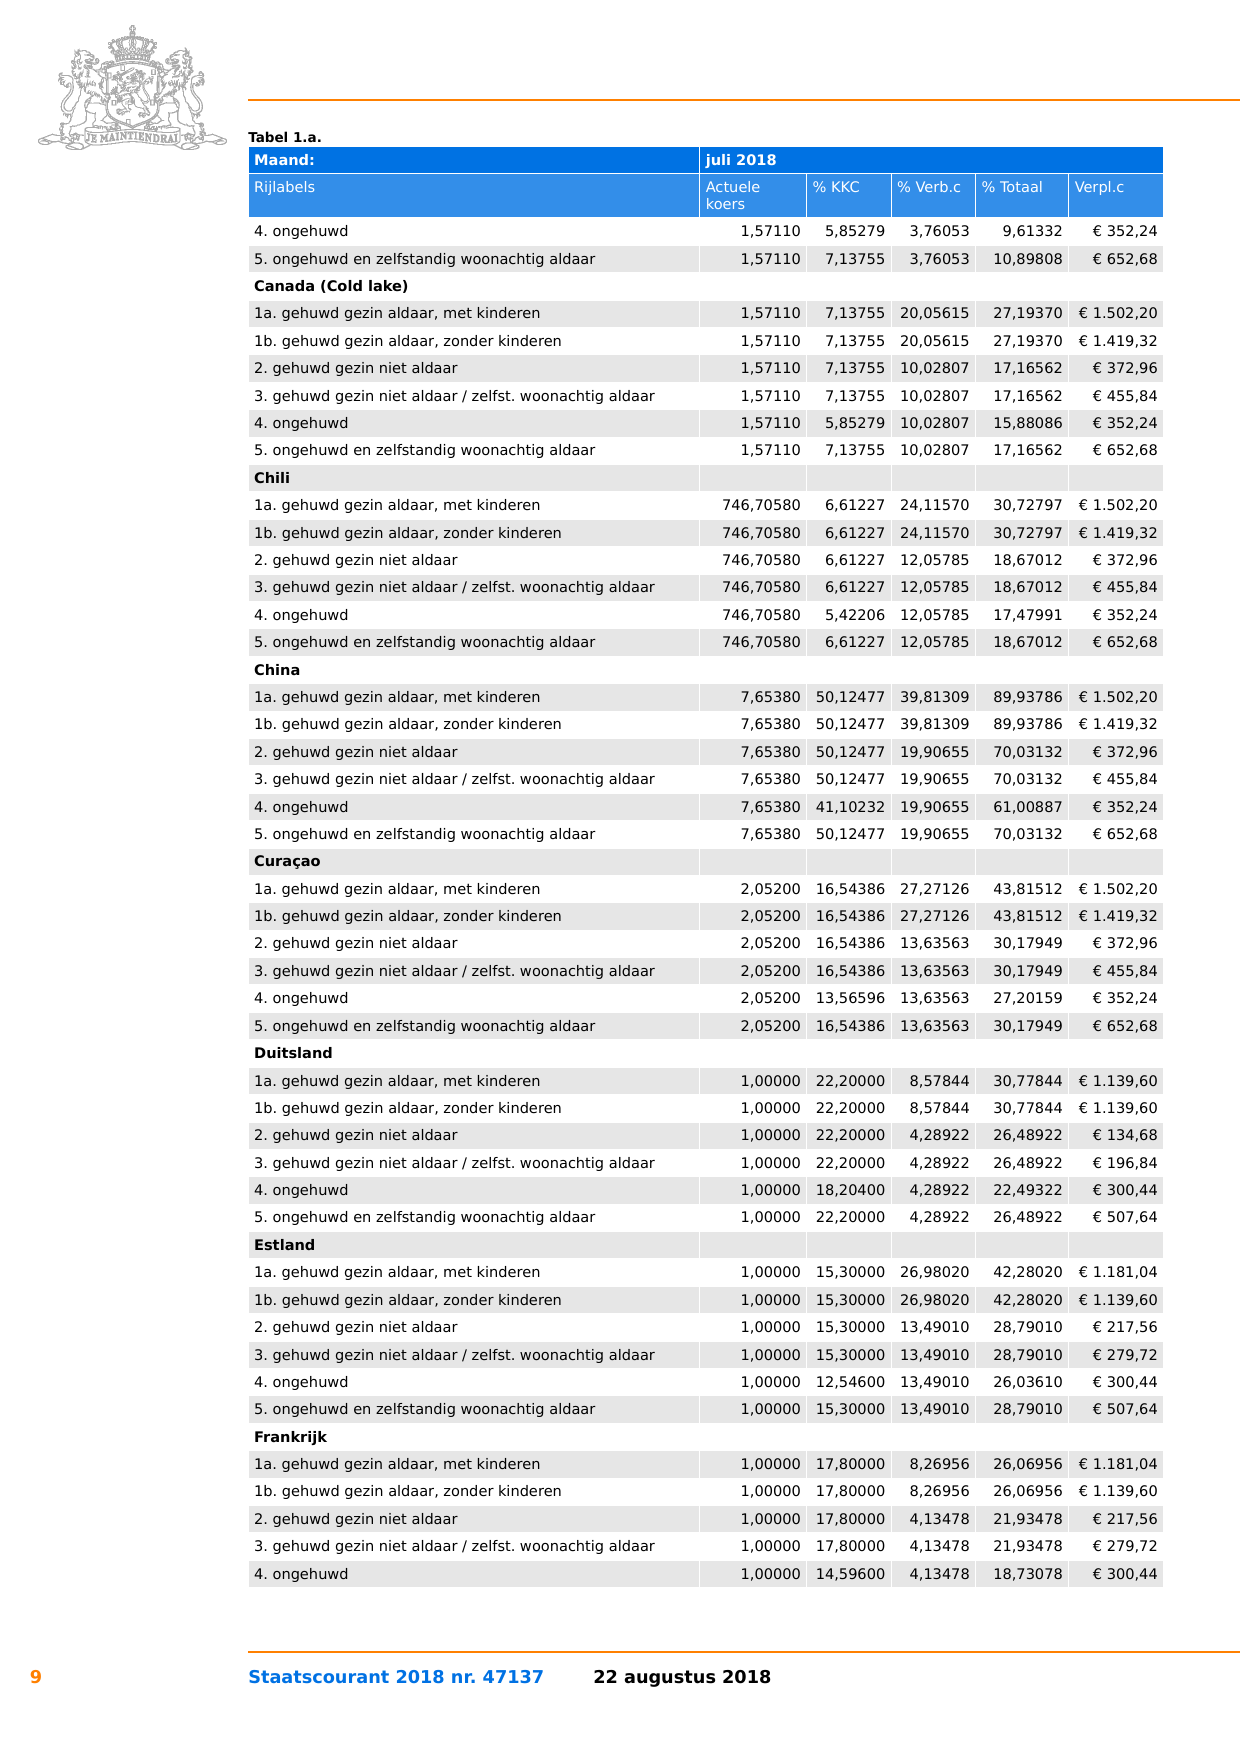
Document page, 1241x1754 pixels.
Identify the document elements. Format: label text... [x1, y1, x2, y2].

table_cell 18,67012 [976, 575, 1068, 601]
table_cell € 1.181,04 [1069, 1451, 1163, 1478]
table_cell 2,05200 [700, 903, 806, 930]
table_cell 30,17949 [976, 958, 1068, 984]
table_cell € 196,84 [1069, 1150, 1163, 1176]
table_cell 3. gehuwd gezin niet aldaar / zelfst. woonachtig aldaar [249, 575, 699, 601]
table_cell 22,20000 [807, 1150, 891, 1176]
table_cell 22,49322 [976, 1177, 1068, 1204]
table_cell 1a. gehuwd gezin aldaar, met kinderen [249, 876, 699, 902]
table_cell 27,19370 [976, 328, 1068, 354]
table_cell 2. gehuwd gezin niet aldaar [249, 739, 699, 765]
table_cell 19,90655 [892, 766, 975, 793]
table_cell [892, 657, 975, 683]
table_cell 15,30000 [807, 1260, 891, 1286]
table_cell 6,61227 [807, 520, 891, 546]
table_cell 6,61227 [807, 547, 891, 573]
table_cell 17,80000 [807, 1479, 891, 1505]
table_cell 1b. gehuwd gezin aldaar, zonder kinderen [249, 328, 699, 354]
table_cell 18,20400 [807, 1177, 891, 1204]
table_cell 15,30000 [807, 1314, 891, 1341]
table_cell [976, 273, 1068, 299]
table_cell 2. gehuwd gezin niet aldaar [249, 931, 699, 957]
table_cell € 1.419,32 [1069, 712, 1163, 738]
table_cell % Verb.c [892, 174, 975, 217]
table_cell 26,48922 [976, 1205, 1068, 1231]
table_cell 2,05200 [700, 958, 806, 984]
table_cell 4,28922 [892, 1177, 975, 1204]
table_cell 1,00000 [700, 1451, 806, 1478]
table_cell 4. ongehuwd [249, 602, 699, 628]
table_cell 19,90655 [892, 794, 975, 820]
table_cell 4,28922 [892, 1205, 975, 1231]
table_cell 6,61227 [807, 629, 891, 656]
table_cell 7,65380 [700, 821, 806, 847]
table_cell 10,02807 [892, 383, 975, 409]
table_cell 1,00000 [700, 1068, 806, 1094]
table_cell [976, 1040, 1068, 1067]
table_cell [976, 657, 1068, 683]
table_cell [807, 1232, 891, 1258]
table_cell 61,00887 [976, 794, 1068, 820]
table_cell 41,10232 [807, 794, 891, 820]
table_cell 1a. gehuwd gezin aldaar, met kinderen [249, 1068, 699, 1094]
table_cell 3,76053 [892, 219, 975, 245]
table_cell 6,61227 [807, 575, 891, 601]
table_cell 4. ongehuwd [249, 986, 699, 1012]
table_cell 50,12477 [807, 766, 891, 793]
table_cell 4. ongehuwd [249, 1369, 699, 1395]
table_cell € 1.139,60 [1069, 1095, 1163, 1121]
table_cell 5,85279 [807, 219, 891, 245]
table_cell Maand: [249, 147, 699, 173]
table_cell juli 2018 [700, 147, 1163, 173]
table_cell € 507,64 [1069, 1396, 1163, 1423]
table_cell € 1.502,20 [1069, 684, 1163, 711]
table_cell € 455,84 [1069, 575, 1163, 601]
table_cell € 372,96 [1069, 739, 1163, 765]
table_cell 27,27126 [892, 903, 975, 930]
table_cell 13,56596 [807, 986, 891, 1012]
table_cell 13,49010 [892, 1369, 975, 1395]
table_cell 12,54600 [807, 1369, 891, 1395]
table_cell 1,00000 [700, 1287, 806, 1313]
table_cell 1,00000 [700, 1314, 806, 1341]
table_cell Actuele koers [700, 174, 806, 217]
table_cell 70,03132 [976, 739, 1068, 765]
table_cell 43,81512 [976, 876, 1068, 902]
table_cell 1a. gehuwd gezin aldaar, met kinderen [249, 301, 699, 327]
table_cell 1,57110 [700, 438, 806, 464]
table_cell 1,00000 [700, 1342, 806, 1368]
table_cell 1b. gehuwd gezin aldaar, zonder kinderen [249, 1287, 699, 1313]
table_cell 1,00000 [700, 1150, 806, 1176]
table_cell 1a. gehuwd gezin aldaar, met kinderen [249, 1260, 699, 1286]
table_cell Duitsland [249, 1040, 699, 1067]
table_cell 1,57110 [700, 383, 806, 409]
table_cell 20,05615 [892, 301, 975, 327]
table_cell 5. ongehuwd en zelfstandig woonachtig aldaar [249, 821, 699, 847]
table_cell 1b. gehuwd gezin aldaar, zonder kinderen [249, 712, 699, 738]
table_cell € 455,84 [1069, 766, 1163, 793]
table_cell € 652,68 [1069, 438, 1163, 464]
table_cell € 1.502,20 [1069, 301, 1163, 327]
table_cell 42,28020 [976, 1260, 1068, 1286]
table_cell 1,57110 [700, 355, 806, 382]
table_cell 1b. gehuwd gezin aldaar, zonder kinderen [249, 1095, 699, 1121]
table_cell € 217,56 [1069, 1314, 1163, 1341]
table_cell 1,57110 [700, 219, 806, 245]
table_cell 13,49010 [892, 1396, 975, 1423]
table_cell 13,63563 [892, 986, 975, 1012]
table_cell China [249, 657, 699, 683]
table_cell 2. gehuwd gezin niet aldaar [249, 1506, 699, 1532]
table_cell 1,00000 [700, 1095, 806, 1121]
table_cell € 1.181,04 [1069, 1260, 1163, 1286]
table_cell 2,05200 [700, 1013, 806, 1039]
table_cell 12,05785 [892, 575, 975, 601]
table_cell 2,05200 [700, 931, 806, 957]
table_cell 4,13478 [892, 1561, 975, 1587]
table_cell [807, 657, 891, 683]
picture [38, 25, 227, 150]
table_cell 7,13755 [807, 383, 891, 409]
table_cell 2,05200 [700, 986, 806, 1012]
table_cell 13,49010 [892, 1314, 975, 1341]
table_cell 9,61332 [976, 219, 1068, 245]
table_cell 26,98020 [892, 1287, 975, 1313]
table_cell % KKC [807, 174, 891, 217]
table_cell € 652,68 [1069, 246, 1163, 272]
table_cell 4. ongehuwd [249, 1561, 699, 1587]
table_cell 5. ongehuwd en zelfstandig woonachtig aldaar [249, 1013, 699, 1039]
table_cell 27,20159 [976, 986, 1068, 1012]
table_cell € 507,64 [1069, 1205, 1163, 1231]
table_cell 1b. gehuwd gezin aldaar, zonder kinderen [249, 903, 699, 930]
table_cell 2. gehuwd gezin niet aldaar [249, 1314, 699, 1341]
table_cell 14,59600 [807, 1561, 891, 1587]
table_cell 1a. gehuwd gezin aldaar, met kinderen [249, 493, 699, 519]
table_cell € 652,68 [1069, 1013, 1163, 1039]
table_cell 50,12477 [807, 684, 891, 711]
table_cell 17,80000 [807, 1506, 891, 1532]
table_cell 13,63563 [892, 1013, 975, 1039]
table_cell € 1.419,32 [1069, 328, 1163, 354]
table_cell 89,93786 [976, 712, 1068, 738]
table_cell [892, 1232, 975, 1258]
table_cell 1,57110 [700, 410, 806, 437]
table_cell € 352,24 [1069, 219, 1163, 245]
table_cell 16,54386 [807, 931, 891, 957]
table_cell 15,88086 [976, 410, 1068, 437]
table_cell 1,57110 [700, 246, 806, 272]
table_cell 1,00000 [700, 1396, 806, 1423]
table_cell 1,00000 [700, 1479, 806, 1505]
table_cell € 300,44 [1069, 1369, 1163, 1395]
table_cell [1069, 657, 1163, 683]
table_cell 17,80000 [807, 1451, 891, 1478]
table_cell 18,67012 [976, 629, 1068, 656]
table_cell 12,05785 [892, 602, 975, 628]
table_cell 18,67012 [976, 547, 1068, 573]
table_cell 1,00000 [700, 1123, 806, 1149]
table_cell 1b. gehuwd gezin aldaar, zonder kinderen [249, 520, 699, 546]
table_cell 15,30000 [807, 1342, 891, 1368]
table_cell 1,57110 [700, 328, 806, 354]
table_cell Chili [249, 465, 699, 491]
table_cell 746,70580 [700, 575, 806, 601]
table_cell Verpl.c [1069, 174, 1163, 217]
table_cell 1,00000 [700, 1506, 806, 1532]
table_cell 5. ongehuwd en zelfstandig woonachtig aldaar [249, 1205, 699, 1231]
table_cell [700, 849, 806, 875]
table_cell € 217,56 [1069, 1506, 1163, 1532]
table_cell 26,48922 [976, 1150, 1068, 1176]
table_cell 30,17949 [976, 931, 1068, 957]
table_cell 22,20000 [807, 1123, 891, 1149]
table_cell € 1.139,60 [1069, 1479, 1163, 1505]
table_cell 26,06956 [976, 1479, 1068, 1505]
table_cell 3. gehuwd gezin niet aldaar / zelfst. woonachtig aldaar [249, 383, 699, 409]
table_cell [700, 273, 806, 299]
table_cell 17,16562 [976, 438, 1068, 464]
table_cell € 1.139,60 [1069, 1287, 1163, 1313]
table_cell 24,11570 [892, 493, 975, 519]
table_cell 3. gehuwd gezin niet aldaar / zelfst. woonachtig aldaar [249, 1342, 699, 1368]
table_cell € 300,44 [1069, 1561, 1163, 1587]
table_cell [1069, 1424, 1163, 1450]
table_cell € 279,72 [1069, 1342, 1163, 1368]
table_cell 746,70580 [700, 602, 806, 628]
table_cell € 372,96 [1069, 931, 1163, 957]
table_cell 28,79010 [976, 1314, 1068, 1341]
table_cell 17,80000 [807, 1534, 891, 1560]
table_cell 39,81309 [892, 712, 975, 738]
table_cell 16,54386 [807, 876, 891, 902]
table_cell € 279,72 [1069, 1534, 1163, 1560]
table_cell Curaçao [249, 849, 699, 875]
table_cell 12,05785 [892, 629, 975, 656]
table_cell € 300,44 [1069, 1177, 1163, 1204]
table_cell [807, 849, 891, 875]
table_cell 7,13755 [807, 438, 891, 464]
table_cell € 652,68 [1069, 821, 1163, 847]
table_cell 4,13478 [892, 1506, 975, 1532]
table_cell 746,70580 [700, 520, 806, 546]
table_cell [976, 849, 1068, 875]
table_cell 1,00000 [700, 1534, 806, 1560]
table_cell [807, 1040, 891, 1067]
table_cell 5,42206 [807, 602, 891, 628]
table_cell 5. ongehuwd en zelfstandig woonachtig aldaar [249, 246, 699, 272]
table_cell 1,00000 [700, 1369, 806, 1395]
table_cell 21,93478 [976, 1534, 1068, 1560]
table_cell € 1.502,20 [1069, 876, 1163, 902]
table_cell 26,03610 [976, 1369, 1068, 1395]
table_cell [700, 1424, 806, 1450]
table_cell 4. ongehuwd [249, 410, 699, 437]
table_cell 4. ongehuwd [249, 1177, 699, 1204]
table_cell € 352,24 [1069, 410, 1163, 437]
table_cell 50,12477 [807, 712, 891, 738]
table_cell 22,20000 [807, 1068, 891, 1094]
table_cell 15,30000 [807, 1396, 891, 1423]
table_cell 27,27126 [892, 876, 975, 902]
table_cell 3. gehuwd gezin niet aldaar / zelfst. woonachtig aldaar [249, 958, 699, 984]
table_cell € 1.502,20 [1069, 493, 1163, 519]
table_cell 5,85279 [807, 410, 891, 437]
table_cell 5. ongehuwd en zelfstandig woonachtig aldaar [249, 629, 699, 656]
table_cell 42,28020 [976, 1287, 1068, 1313]
table_cell 7,65380 [700, 684, 806, 711]
table_cell 1,00000 [700, 1205, 806, 1231]
table_cell 13,49010 [892, 1342, 975, 1368]
table_cell 3,76053 [892, 246, 975, 272]
table_cell 6,61227 [807, 493, 891, 519]
table_cell % Totaal [976, 174, 1068, 217]
table_cell € 455,84 [1069, 383, 1163, 409]
table_cell 3. gehuwd gezin niet aldaar / zelfst. woonachtig aldaar [249, 766, 699, 793]
table_cell 13,63563 [892, 958, 975, 984]
table_cell [807, 273, 891, 299]
table_cell 4,13478 [892, 1534, 975, 1560]
table_cell € 352,24 [1069, 794, 1163, 820]
table_cell 12,05785 [892, 547, 975, 573]
table_cell 16,54386 [807, 1013, 891, 1039]
table_cell 10,02807 [892, 438, 975, 464]
table_cell [892, 849, 975, 875]
table_cell [700, 657, 806, 683]
table_cell 746,70580 [700, 629, 806, 656]
table_cell Estland [249, 1232, 699, 1258]
table_cell 16,54386 [807, 958, 891, 984]
table_cell 8,57844 [892, 1095, 975, 1121]
table_cell € 352,24 [1069, 986, 1163, 1012]
table_cell 10,02807 [892, 355, 975, 382]
table_cell 70,03132 [976, 821, 1068, 847]
table_cell 7,13755 [807, 355, 891, 382]
table_cell 10,02807 [892, 410, 975, 437]
table_cell 3. gehuwd gezin niet aldaar / zelfst. woonachtig aldaar [249, 1150, 699, 1176]
table_cell 21,93478 [976, 1506, 1068, 1532]
table_cell € 372,96 [1069, 547, 1163, 573]
table_cell [1069, 1040, 1163, 1067]
table_cell 2. gehuwd gezin niet aldaar [249, 1123, 699, 1149]
table_cell 4. ongehuwd [249, 794, 699, 820]
table_cell [892, 1040, 975, 1067]
table_cell 30,72797 [976, 493, 1068, 519]
table_cell € 134,68 [1069, 1123, 1163, 1149]
table_cell 27,19370 [976, 301, 1068, 327]
table_cell € 1.139,60 [1069, 1068, 1163, 1094]
table_cell 15,30000 [807, 1287, 891, 1313]
table_cell [1069, 849, 1163, 875]
table_cell 1,00000 [700, 1260, 806, 1286]
table_cell € 1.419,32 [1069, 520, 1163, 546]
table_cell Rijlabels [249, 174, 699, 217]
table_cell 1,57110 [700, 301, 806, 327]
table_cell 7,65380 [700, 766, 806, 793]
table_cell 43,81512 [976, 903, 1068, 930]
table_cell [1069, 465, 1163, 491]
table_cell € 455,84 [1069, 958, 1163, 984]
table_cell 17,16562 [976, 355, 1068, 382]
table_cell 1a. gehuwd gezin aldaar, met kinderen [249, 1451, 699, 1478]
table_cell 10,89808 [976, 246, 1068, 272]
table_cell 26,98020 [892, 1260, 975, 1286]
table_cell € 352,24 [1069, 602, 1163, 628]
table_cell 28,79010 [976, 1342, 1068, 1368]
table_cell 7,13755 [807, 301, 891, 327]
table_cell 16,54386 [807, 903, 891, 930]
table_cell 7,65380 [700, 794, 806, 820]
table_cell 30,72797 [976, 520, 1068, 546]
table_cell 30,17949 [976, 1013, 1068, 1039]
table_cell € 372,96 [1069, 355, 1163, 382]
table_cell 39,81309 [892, 684, 975, 711]
table_cell 4. ongehuwd [249, 219, 699, 245]
table_cell 8,26956 [892, 1479, 975, 1505]
table_cell [1069, 1232, 1163, 1258]
table_cell [892, 1424, 975, 1450]
table_header Tabel 1.a. [248, 130, 1163, 146]
table_cell 8,26956 [892, 1451, 975, 1478]
table_cell 30,77844 [976, 1068, 1068, 1094]
table_cell 22,20000 [807, 1205, 891, 1231]
table_cell Canada (Cold lake) [249, 273, 699, 299]
table_cell 20,05615 [892, 328, 975, 354]
table_cell 4,28922 [892, 1150, 975, 1176]
table_cell [807, 465, 891, 491]
table_cell € 1.419,32 [1069, 903, 1163, 930]
table_cell Frankrijk [249, 1424, 699, 1450]
table_cell 5. ongehuwd en zelfstandig woonachtig aldaar [249, 438, 699, 464]
table_cell 8,57844 [892, 1068, 975, 1094]
table_cell 26,48922 [976, 1123, 1068, 1149]
table_cell 19,90655 [892, 739, 975, 765]
table_cell 70,03132 [976, 766, 1068, 793]
table_cell 7,65380 [700, 712, 806, 738]
table_cell 2,05200 [700, 876, 806, 902]
table_cell [976, 1232, 1068, 1258]
table_cell 30,77844 [976, 1095, 1068, 1121]
table_cell [807, 1424, 891, 1450]
table_cell [700, 1232, 806, 1258]
table_cell 7,65380 [700, 739, 806, 765]
table_cell 1a. gehuwd gezin aldaar, met kinderen [249, 684, 699, 711]
table_cell [700, 1040, 806, 1067]
table_cell [892, 465, 975, 491]
table_cell 4,28922 [892, 1123, 975, 1149]
table_cell 18,73078 [976, 1561, 1068, 1587]
table_cell 17,16562 [976, 383, 1068, 409]
table_cell 50,12477 [807, 739, 891, 765]
table_cell 28,79010 [976, 1396, 1068, 1423]
table_cell 2. gehuwd gezin niet aldaar [249, 547, 699, 573]
table_cell 19,90655 [892, 821, 975, 847]
table_cell [976, 465, 1068, 491]
table_cell 7,13755 [807, 246, 891, 272]
table_cell [976, 1424, 1068, 1450]
table_cell 1,00000 [700, 1561, 806, 1587]
table_cell 89,93786 [976, 684, 1068, 711]
table_cell 2. gehuwd gezin niet aldaar [249, 355, 699, 382]
table_cell [700, 465, 806, 491]
table_cell 22,20000 [807, 1095, 891, 1121]
table_cell 3. gehuwd gezin niet aldaar / zelfst. woonachtig aldaar [249, 1534, 699, 1560]
table_cell 24,11570 [892, 520, 975, 546]
table_cell 5. ongehuwd en zelfstandig woonachtig aldaar [249, 1396, 699, 1423]
table_cell € 652,68 [1069, 629, 1163, 656]
table_cell 746,70580 [700, 493, 806, 519]
table_cell 26,06956 [976, 1451, 1068, 1478]
table_cell 1,00000 [700, 1177, 806, 1204]
table_cell [1069, 273, 1163, 299]
table_cell 17,47991 [976, 602, 1068, 628]
table_cell 1b. gehuwd gezin aldaar, zonder kinderen [249, 1479, 699, 1505]
table_cell 7,13755 [807, 328, 891, 354]
table_cell 746,70580 [700, 547, 806, 573]
table_cell [892, 273, 975, 299]
table_cell 50,12477 [807, 821, 891, 847]
table_cell 13,63563 [892, 931, 975, 957]
